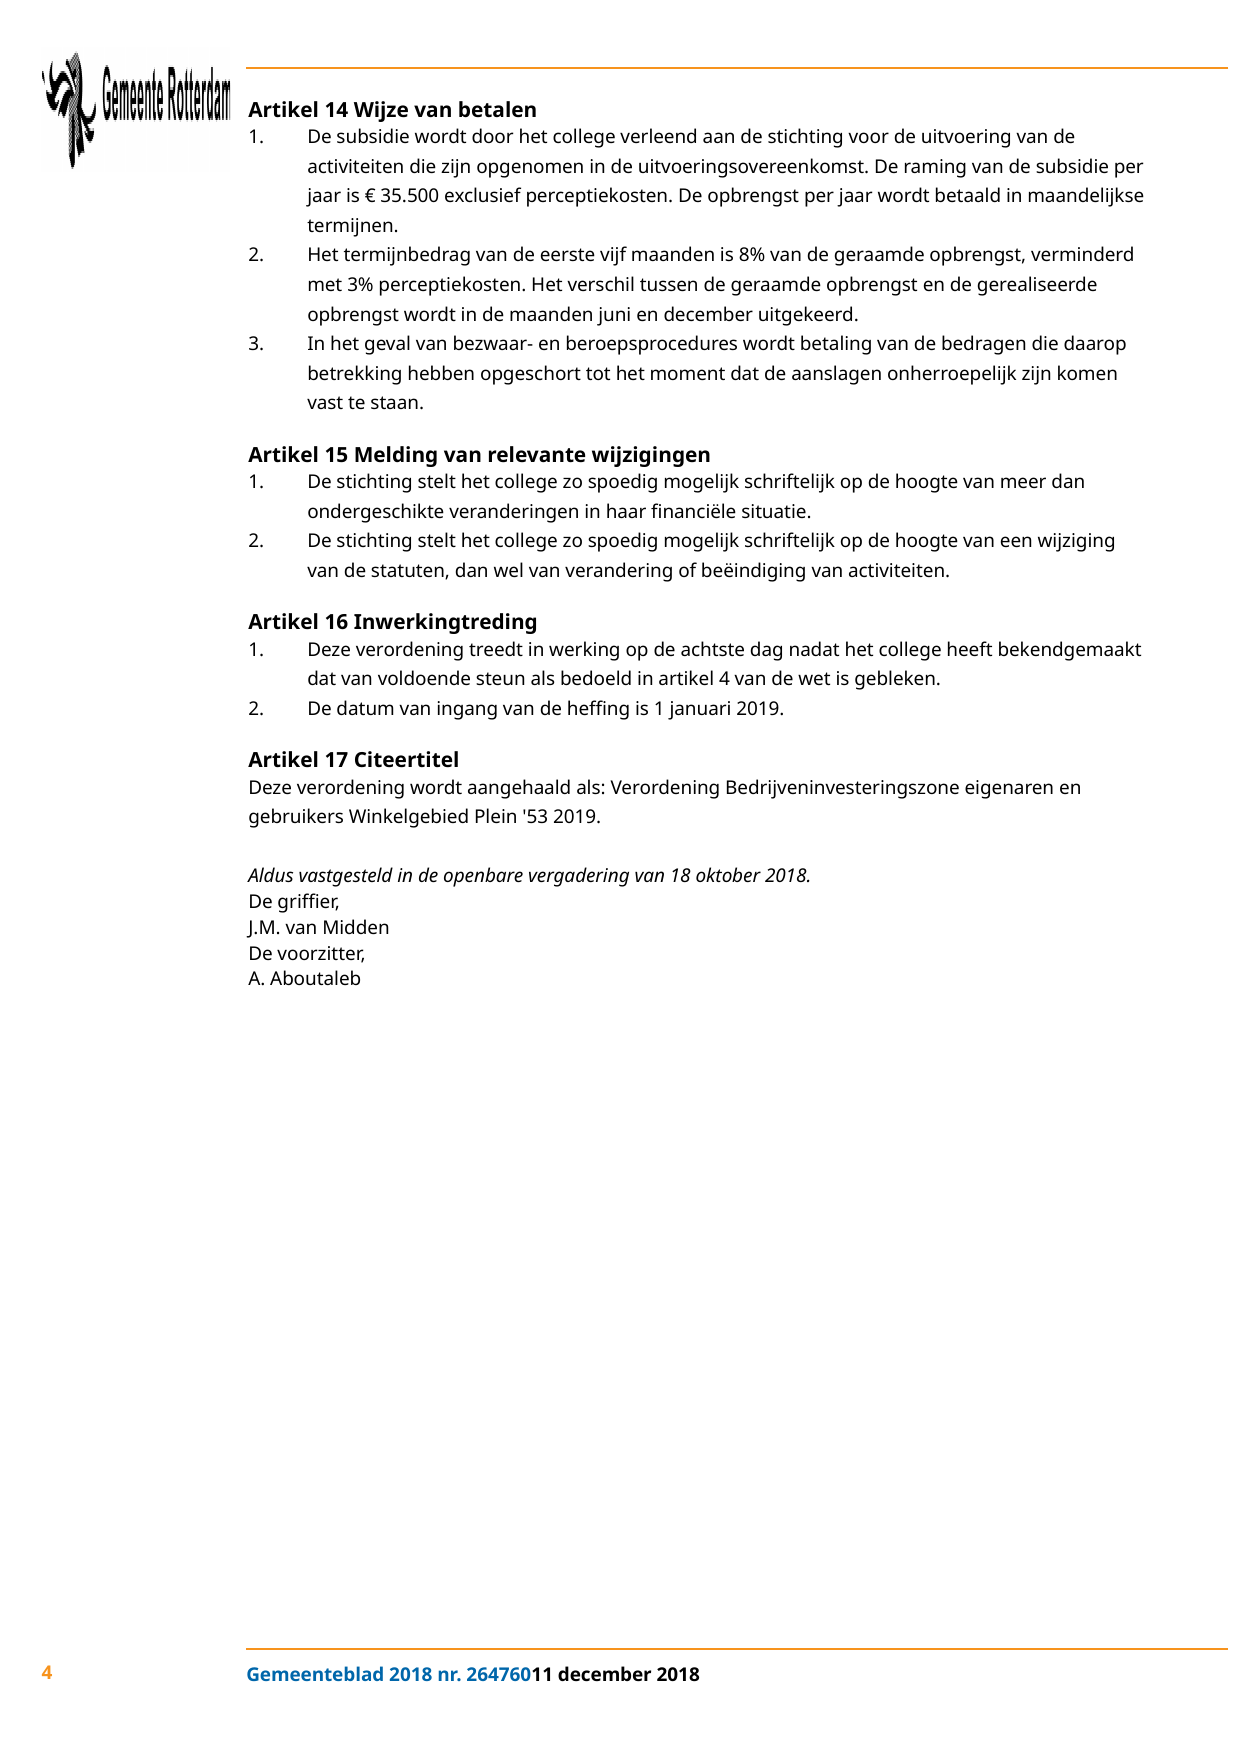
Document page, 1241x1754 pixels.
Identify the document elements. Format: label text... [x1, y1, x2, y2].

text De voorzitter, [248, 940, 1152, 966]
text Artikel 15 Melding van relevante wijzigingen [248, 440, 1152, 468]
text J.M. van Midden [248, 914, 1152, 940]
text Deze verordening wordt aangehaald als: Verordening Bedrijveninvesteringszone eigenaren en gebruikers Winkelgebied Plein '53 2019. [248, 774, 1152, 829]
list De stichting stelt het college zo spoedig mogelijk schriftelijk op de hoogte van meer dan ondergeschikte veranderingen in haar financiële situatie. [248, 468, 1152, 524]
list De stichting stelt het college zo spoedig mogelijk schriftelijk op de hoogte van een wijziging van de statuten, dan wel van verandering of beëindiging van activiteiten. [248, 527, 1152, 583]
text Artikel 14 Wijze van betalen [248, 95, 1152, 123]
list In het geval van bezwaar- en beroepsprocedures wordt betaling van de bedragen die daarop betrekking hebben opgeschort tot het moment dat de aanslagen onherroepelijk zijn komen vast te staan. [248, 330, 1152, 415]
list Deze verordening treedt in werking op de achtste dag nadat het college heeft bekendgemaakt dat van voldoende steun als bedoeld in artikel 4 van de wet is gebleken. [248, 636, 1152, 691]
text Aldus vastgesteld in de openbare vergadering van 18 oktober 2018. [248, 863, 1152, 888]
text Artikel 16 Inwerkingtreding [248, 607, 1152, 636]
text A. Aboutaleb [248, 966, 1152, 991]
list De datum van ingang van de heffing is 1 januari 2019. [248, 695, 1152, 721]
picture [41, 47, 231, 172]
list Het termijnbedrag van de eerste vijf maanden is 8% van de geraamde opbrengst, verminderd met 3% perceptiekosten. Het verschil tussen de geraamde opbrengst en de gerealiseerde opbrengst wordt in de maanden juni en december uitgekeerd. [248, 242, 1152, 326]
text De griffier, [248, 888, 1152, 914]
list De subsidie wordt door het college verleend aan de stichting voor de uitvoering van de activiteiten die zijn opgenomen in de uitvoeringsovereenkomst. De raming van de subsidie per jaar is € 35.500 exclusief perceptiekosten. De opbrengst per jaar wordt betaald in maandelijkse termijnen. [248, 123, 1152, 238]
text Artikel 17 Citeertitel [248, 746, 1152, 774]
